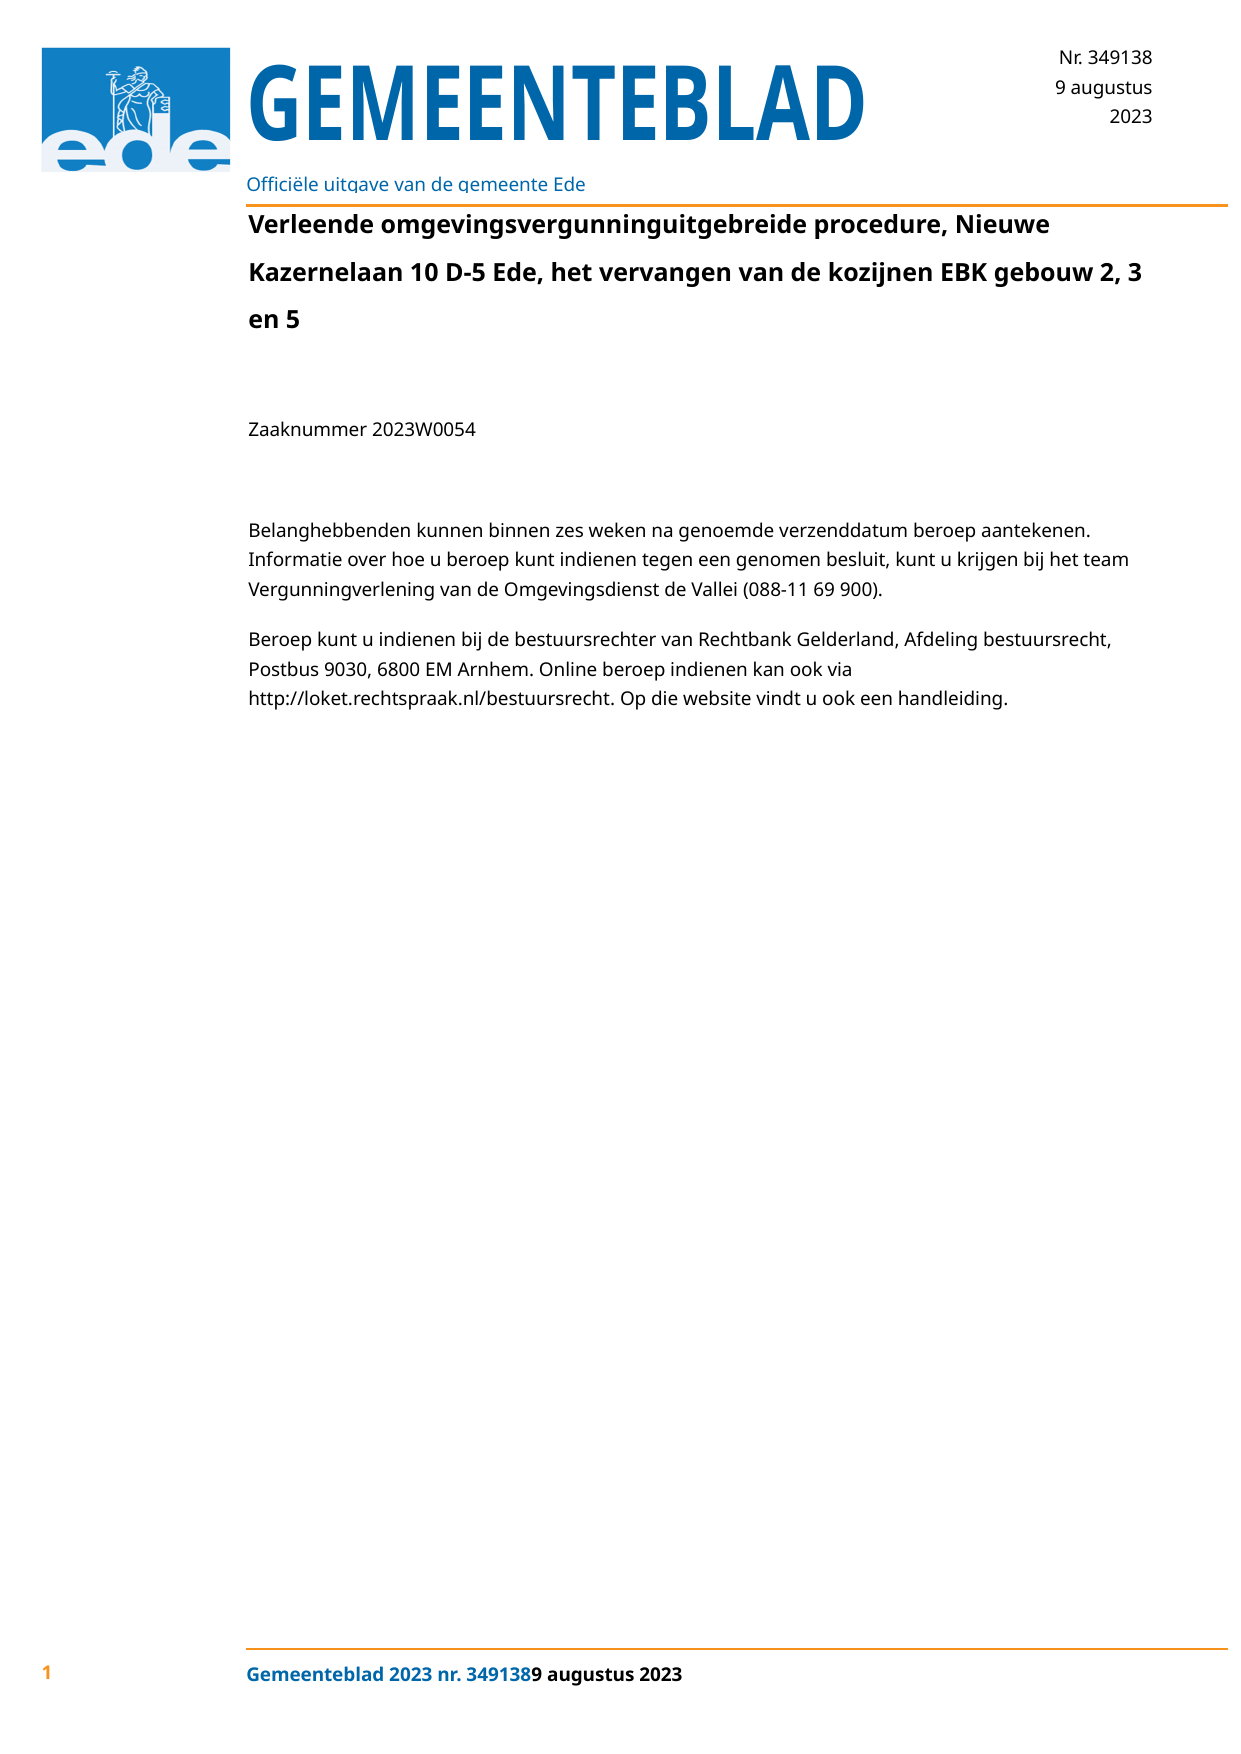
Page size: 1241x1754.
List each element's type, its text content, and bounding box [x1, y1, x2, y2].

text Belanghebbenden kunnen binnen zes weken na genoemde verzenddatum beroep aantekenen. Informatie over hoe u beroep kunt indienen tegen een genomen besluit, kunt u krijgen bij het team Vergunningverlening van de Omgevingsdienst de Vallei (088-11 69 900). [248, 517, 1152, 602]
text Verleende omgevingsvergunninguitgebreide procedure, Nieuwe Kazernelaan 10 D-5 Ede, het vervangen van de kozijnen EBK gebouw 2, 3 en 5 [248, 207, 1152, 336]
picture [41, 47, 231, 172]
text Zaaknummer 2023W0054 [248, 416, 1152, 442]
text Beroep kunt u indienen bij de bestuursrechter van Rechtbank Gelderland, Afdeling bestuursrecht, Postbus 9030, 6800 EM Arnhem. Online beroep indienen kan ook via http://loket.rechtspraak.nl/bestuursrecht. Op die website vindt u ook een handleiding. [248, 626, 1152, 711]
